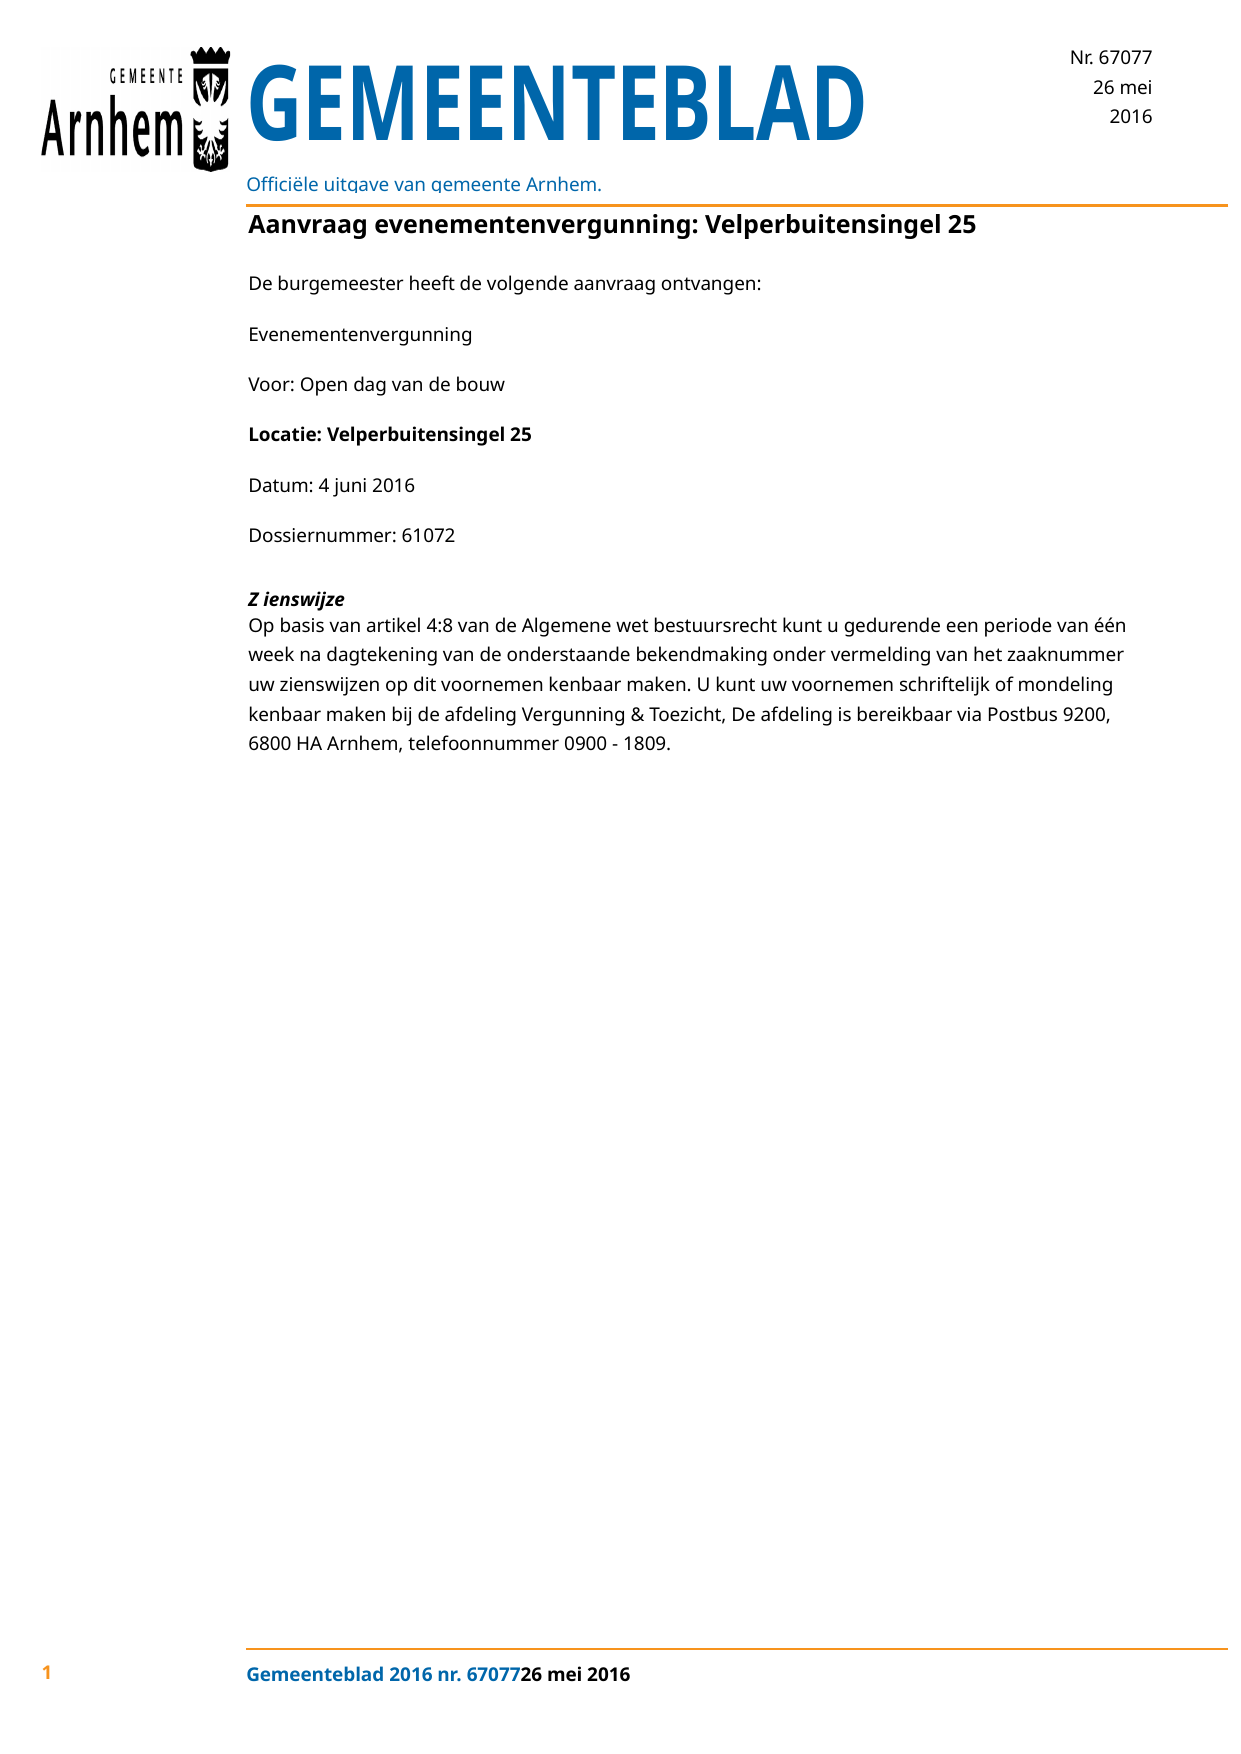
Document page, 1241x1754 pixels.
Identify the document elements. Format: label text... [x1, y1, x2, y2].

text Locatie: Velperbuitensingel 25 [248, 422, 1152, 447]
picture [41, 47, 231, 172]
text Evenementenvergunning [248, 321, 1152, 346]
text Z ienswijze [248, 586, 1152, 612]
text Dossiernummer: 61072 [248, 522, 1152, 548]
text Datum: 4 juni 2016 [248, 472, 1152, 498]
text Aanvraag evenementenvergunning: Velperbuitensingel 25 [248, 207, 1152, 241]
text Voor: Open dag van de bouw [248, 371, 1152, 397]
text Op basis van artikel 4:8 van de Algemene wet bestuursrecht kunt u gedurende een periode van één week na dagtekening van de onderstaande bekendmaking onder vermelding van het zaaknummer uw zienswijzen op dit voornemen kenbaar maken. U kunt uw voornemen schriftelijk of mondeling kenbaar maken bij de afdeling Vergunning & Toezicht, De afdeling is bereikbaar via Postbus 9200, 6800 HA Arnhem, telefoonnummer 0900 - 1809. [248, 612, 1152, 756]
text De burgemeester heeft de volgende aanvraag ontvangen: [248, 270, 1152, 296]
